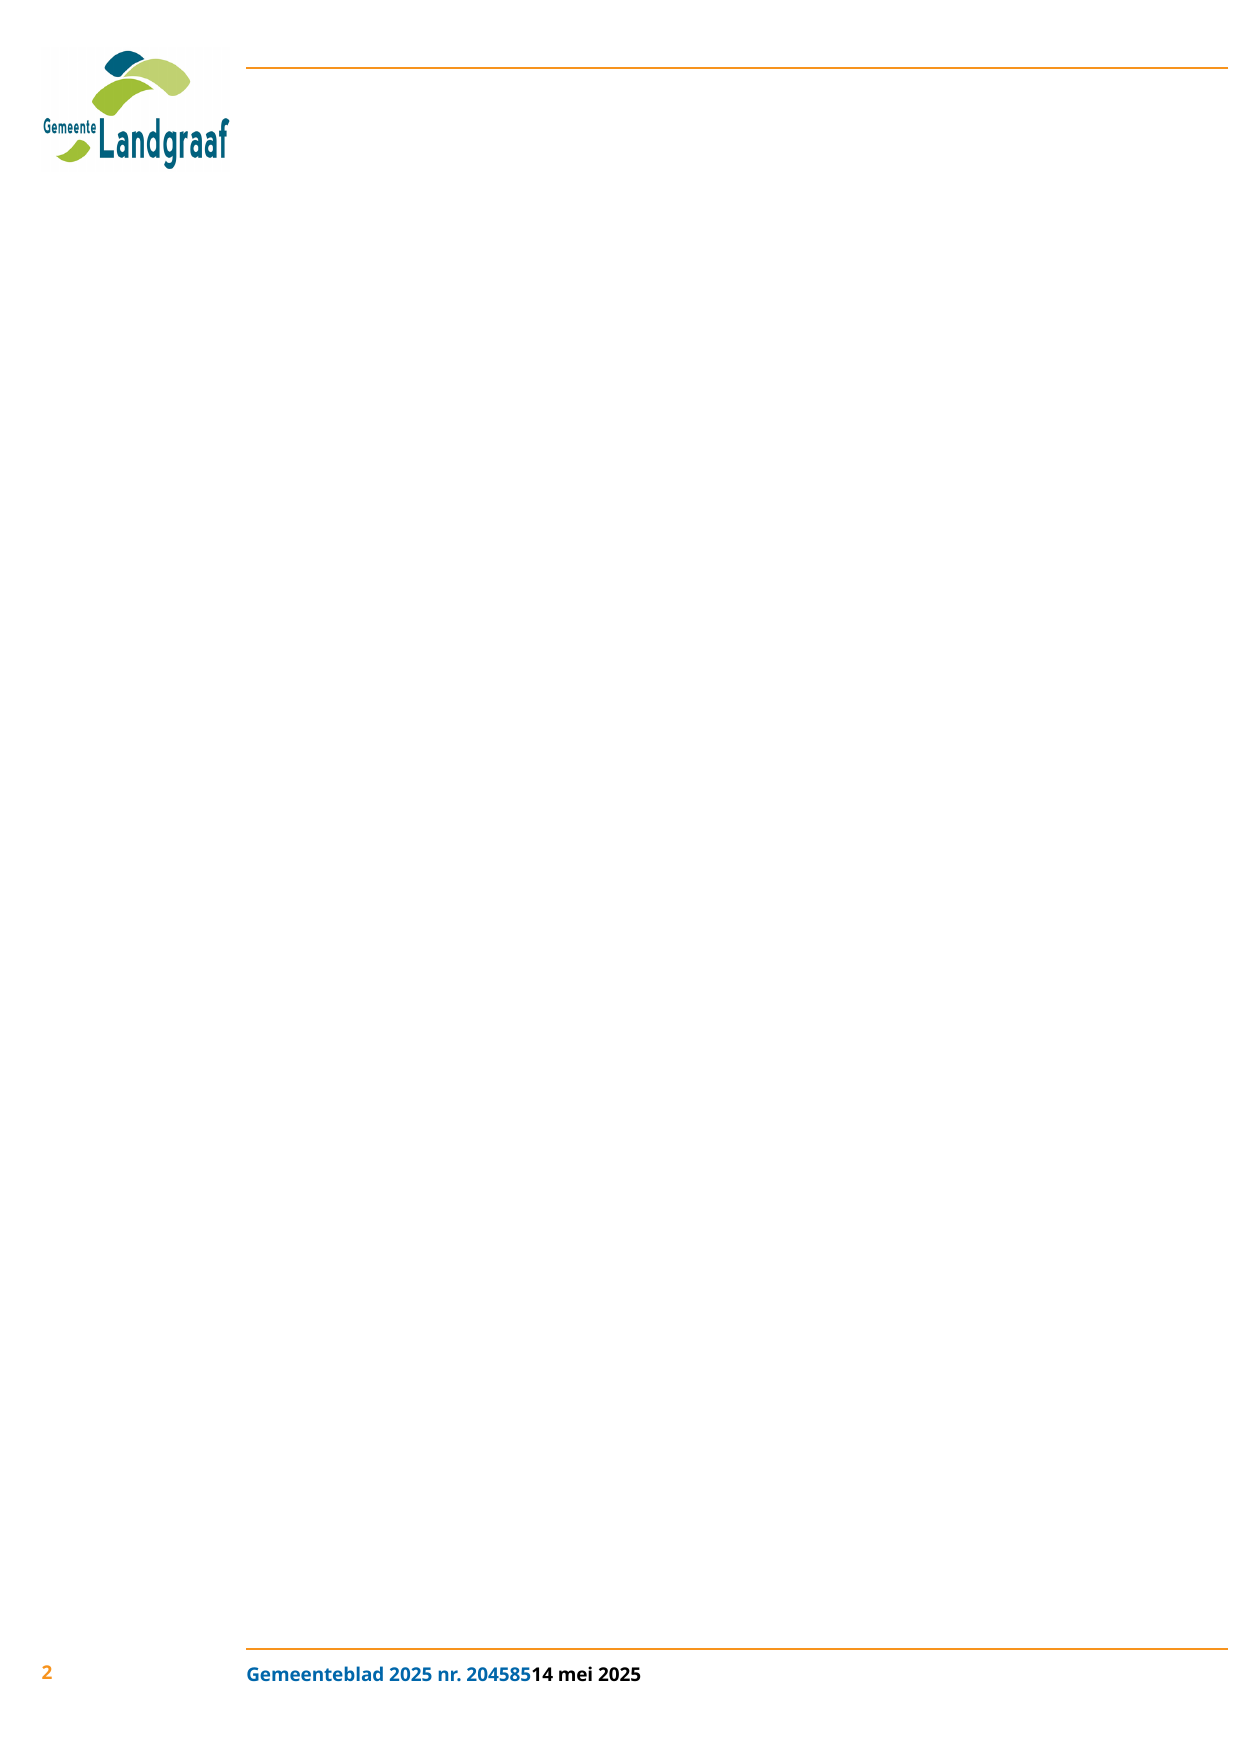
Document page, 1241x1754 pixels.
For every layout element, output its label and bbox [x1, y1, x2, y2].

picture [41, 47, 231, 172]
